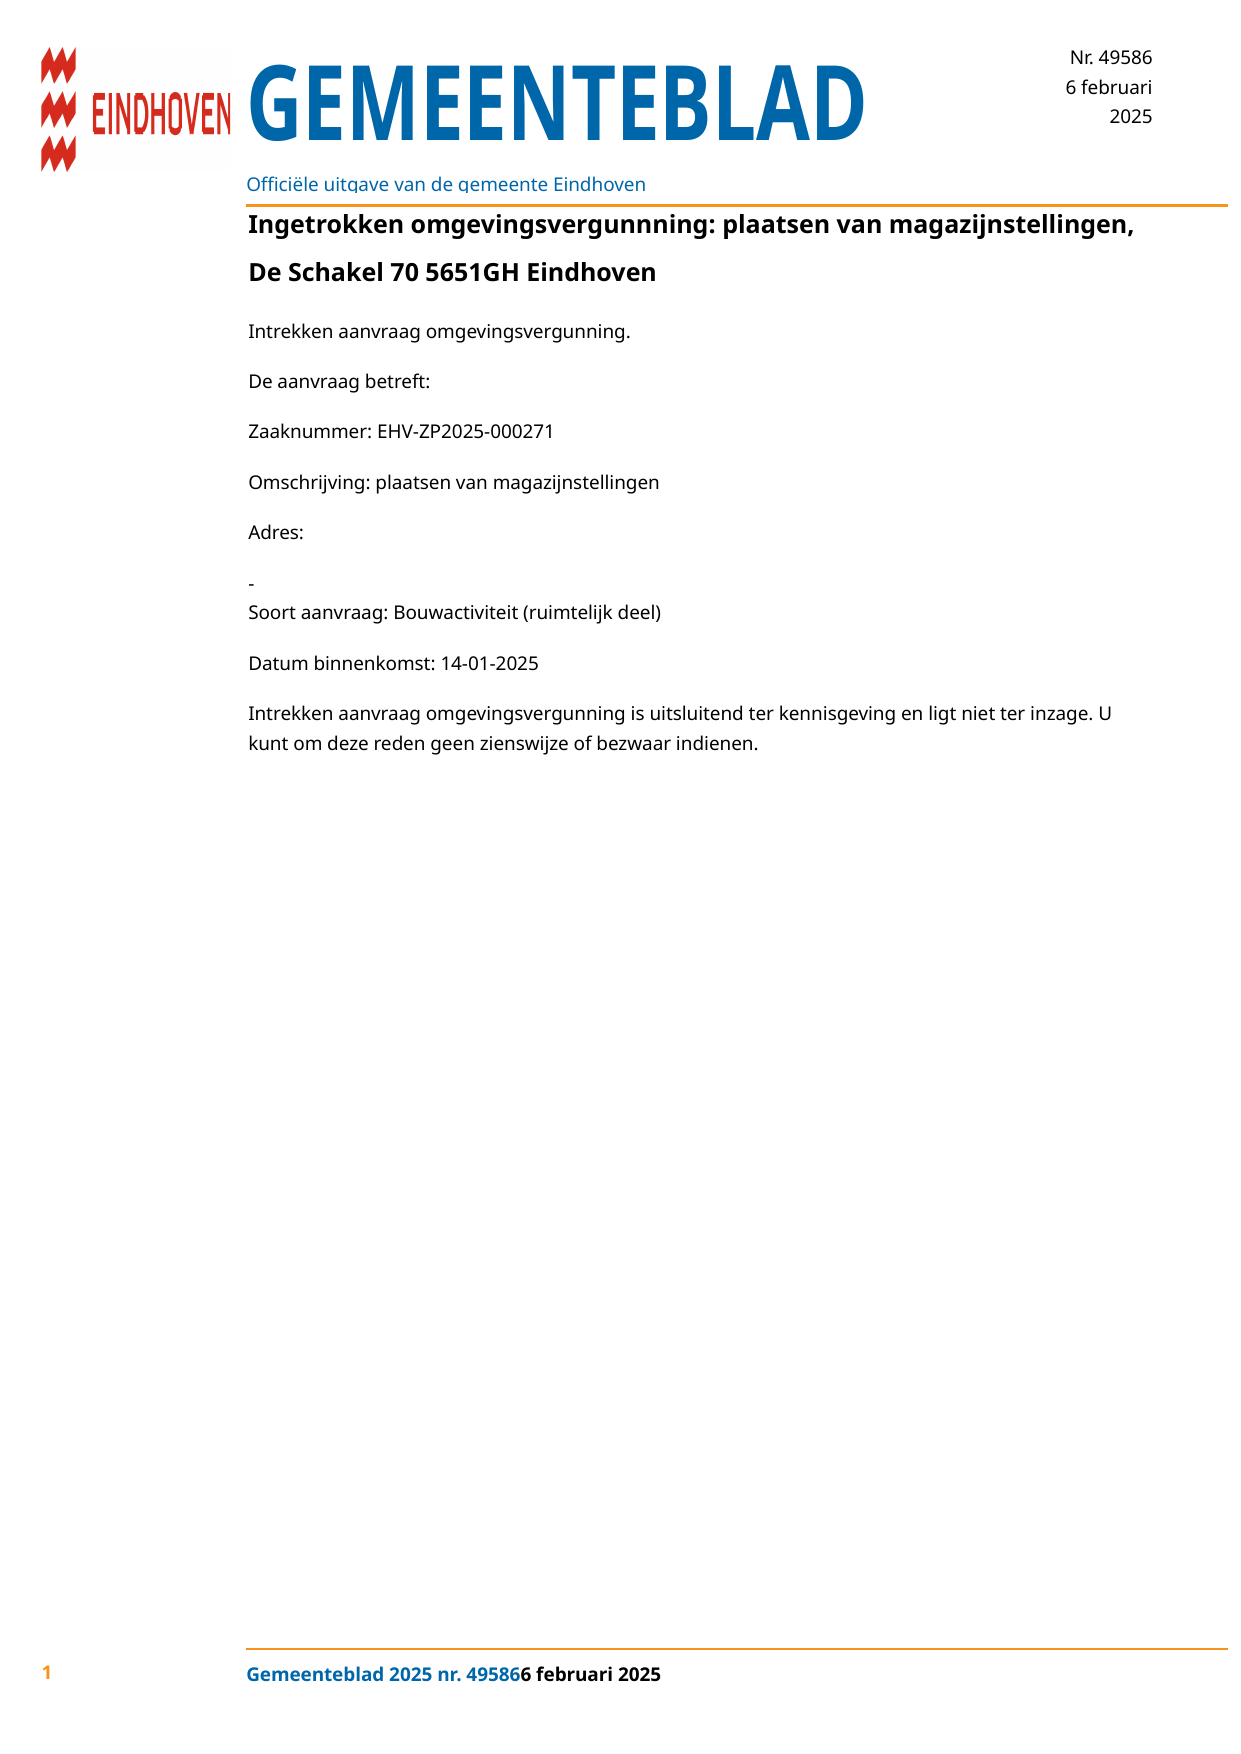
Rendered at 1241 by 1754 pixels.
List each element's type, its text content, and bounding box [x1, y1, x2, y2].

text Omschrijving: plaatsen van magazijnstellingen [248, 469, 1152, 495]
picture [41, 47, 231, 172]
text Intrekken aanvraag omgevingsvergunning is uitsluitend ter kennisgeving en ligt niet ter inzage. U kunt om deze reden geen zienswijze of bezwaar indienen. [248, 700, 1152, 756]
text Ingetrokken omgevingsvergunnning: plaatsen van magazijnstellingen, De Schakel 70 5651GH Eindhoven [248, 207, 1152, 288]
text Adres: [248, 519, 1152, 545]
text De aanvraag betreft: [248, 368, 1152, 394]
text Zaaknummer: EHV-ZP2025-000271 [248, 419, 1152, 444]
text Intrekken aanvraag omgevingsvergunning. [248, 318, 1152, 344]
text Datum binnenkomst: 14-01-2025 [248, 650, 1152, 676]
text Soort aanvraag: Bouwactiviteit (ruimtelijk deel) [248, 599, 1152, 625]
